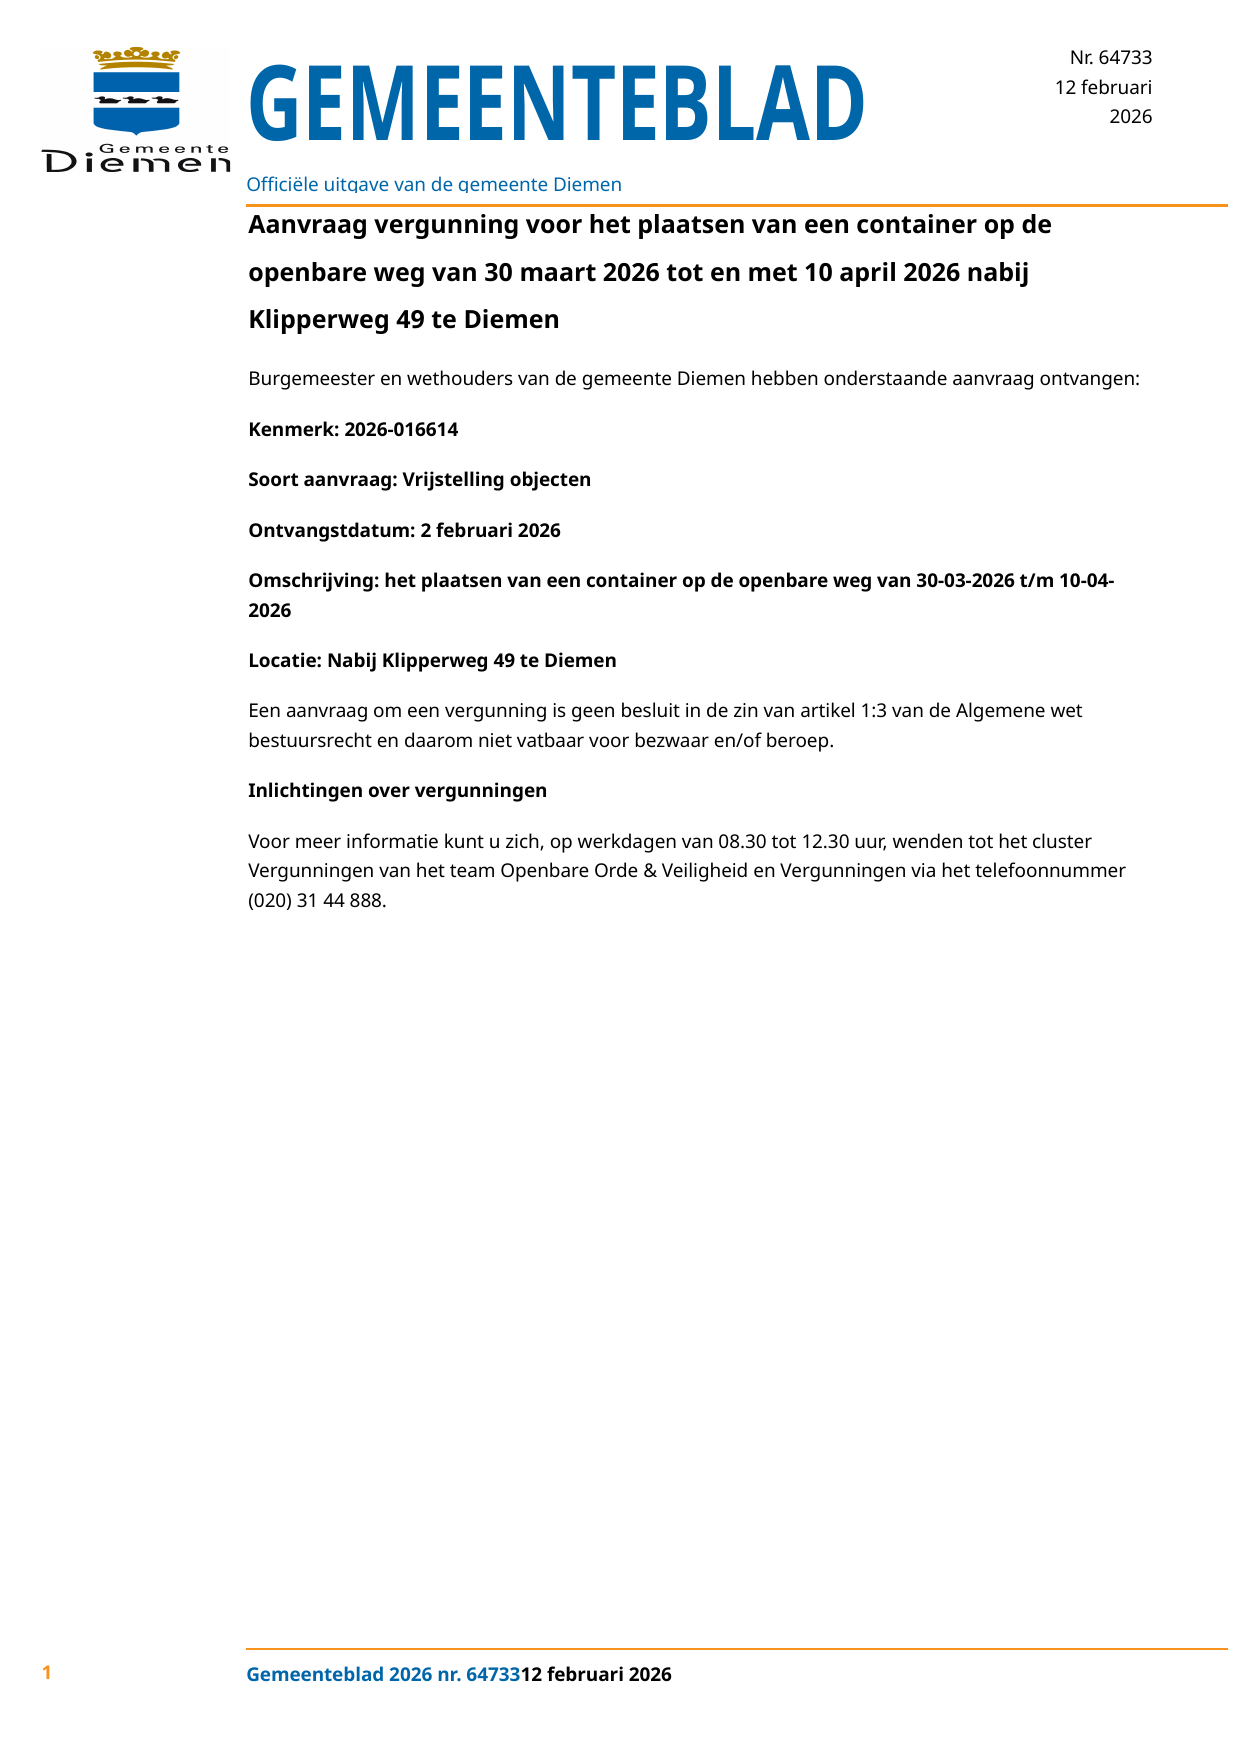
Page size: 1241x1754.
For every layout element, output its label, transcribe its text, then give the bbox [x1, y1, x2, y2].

text Burgemeester en wethouders van de gemeente Diemen hebben onderstaande aanvraag ontvangen: [248, 366, 1152, 391]
text Voor meer informatie kunt u zich, op werkdagen van 08.30 tot 12.30 uur, wenden tot het cluster Vergunningen van het team Openbare Orde & Veiligheid en Vergunningen via het telefoonnummer (020) 31 44 888. [248, 828, 1152, 913]
picture [41, 47, 231, 172]
text Locatie: Nabij Klipperweg 49 te Diemen [248, 647, 1152, 673]
text Een aanvraag om een vergunning is geen besluit in de zin van artikel 1:3 van de Algemene wet bestuursrecht en daarom niet vatbaar voor bezwaar en/of beroep. [248, 698, 1152, 753]
text Kenmerk: 2026-016614 [248, 416, 1152, 442]
text Ontvangstdatum: 2 februari 2026 [248, 517, 1152, 542]
text Soort aanvraag: Vrijstelling objecten [248, 466, 1152, 492]
text Omschrijving: het plaatsen van een container op de openbare weg van 30-03-2026 t/m 10-04-2026 [248, 567, 1152, 622]
text Inlichtingen over vergunningen [248, 778, 1152, 803]
text Aanvraag vergunning voor het plaatsen van een container op de openbare weg van 30 maart 2026 tot en met 10 april 2026 nabij Klipperweg 49 te Diemen [248, 207, 1152, 336]
